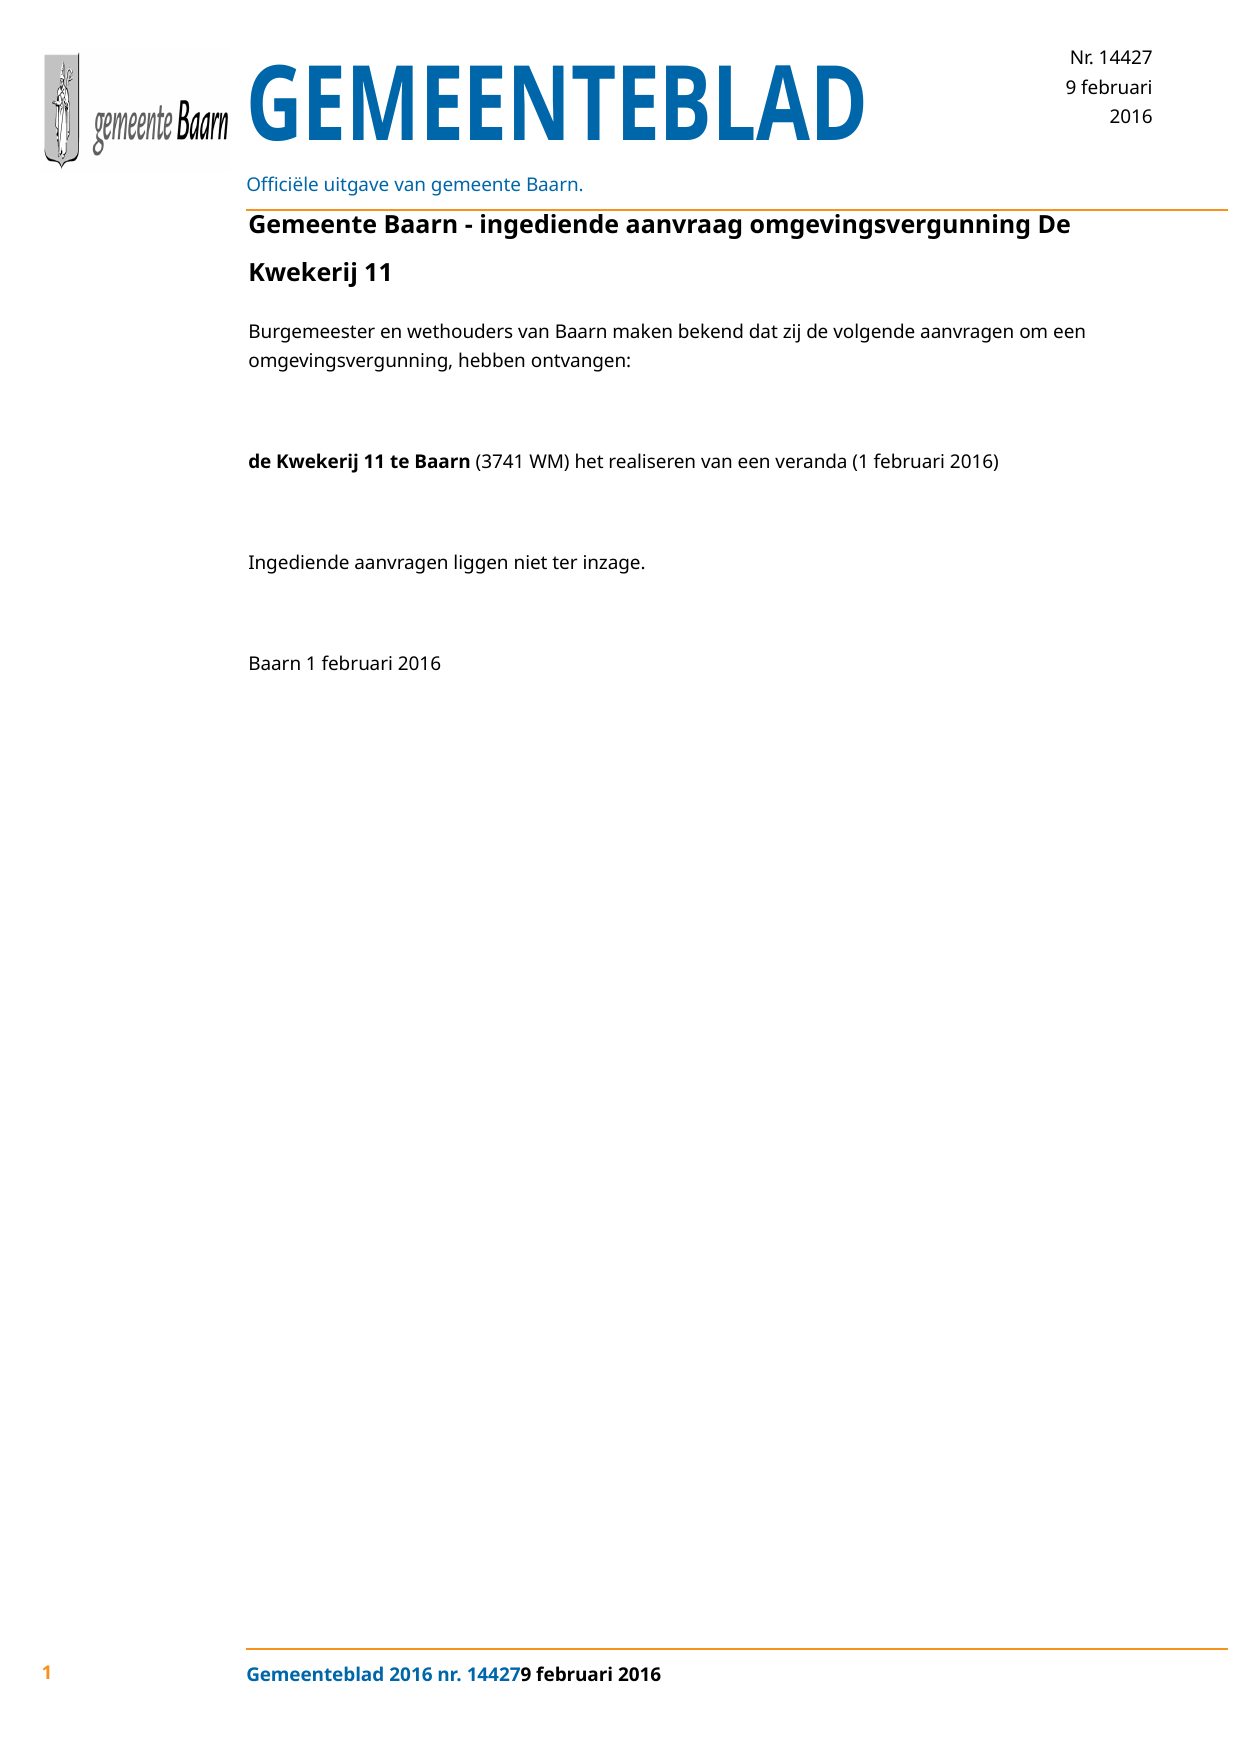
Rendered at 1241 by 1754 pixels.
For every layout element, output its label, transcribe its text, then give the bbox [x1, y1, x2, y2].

text Gemeente Baarn - ingediende aanvraag omgevingsvergunning De Kwekerij 11 [248, 211, 1152, 288]
picture [41, 47, 231, 172]
text Ingediende aanvragen liggen niet ter inzage. [248, 549, 1152, 575]
text Baarn 1 februari 2016 [248, 650, 1152, 676]
text Burgemeester en wethouders van Baarn maken bekend dat zij de volgende aanvragen om een omgevingsvergunning, hebben ontvangen: [248, 318, 1152, 373]
text de Kwekerij 11 te Baarn (3741 WM) het realiseren van een veranda (1 februari 2016) [248, 448, 1152, 474]
